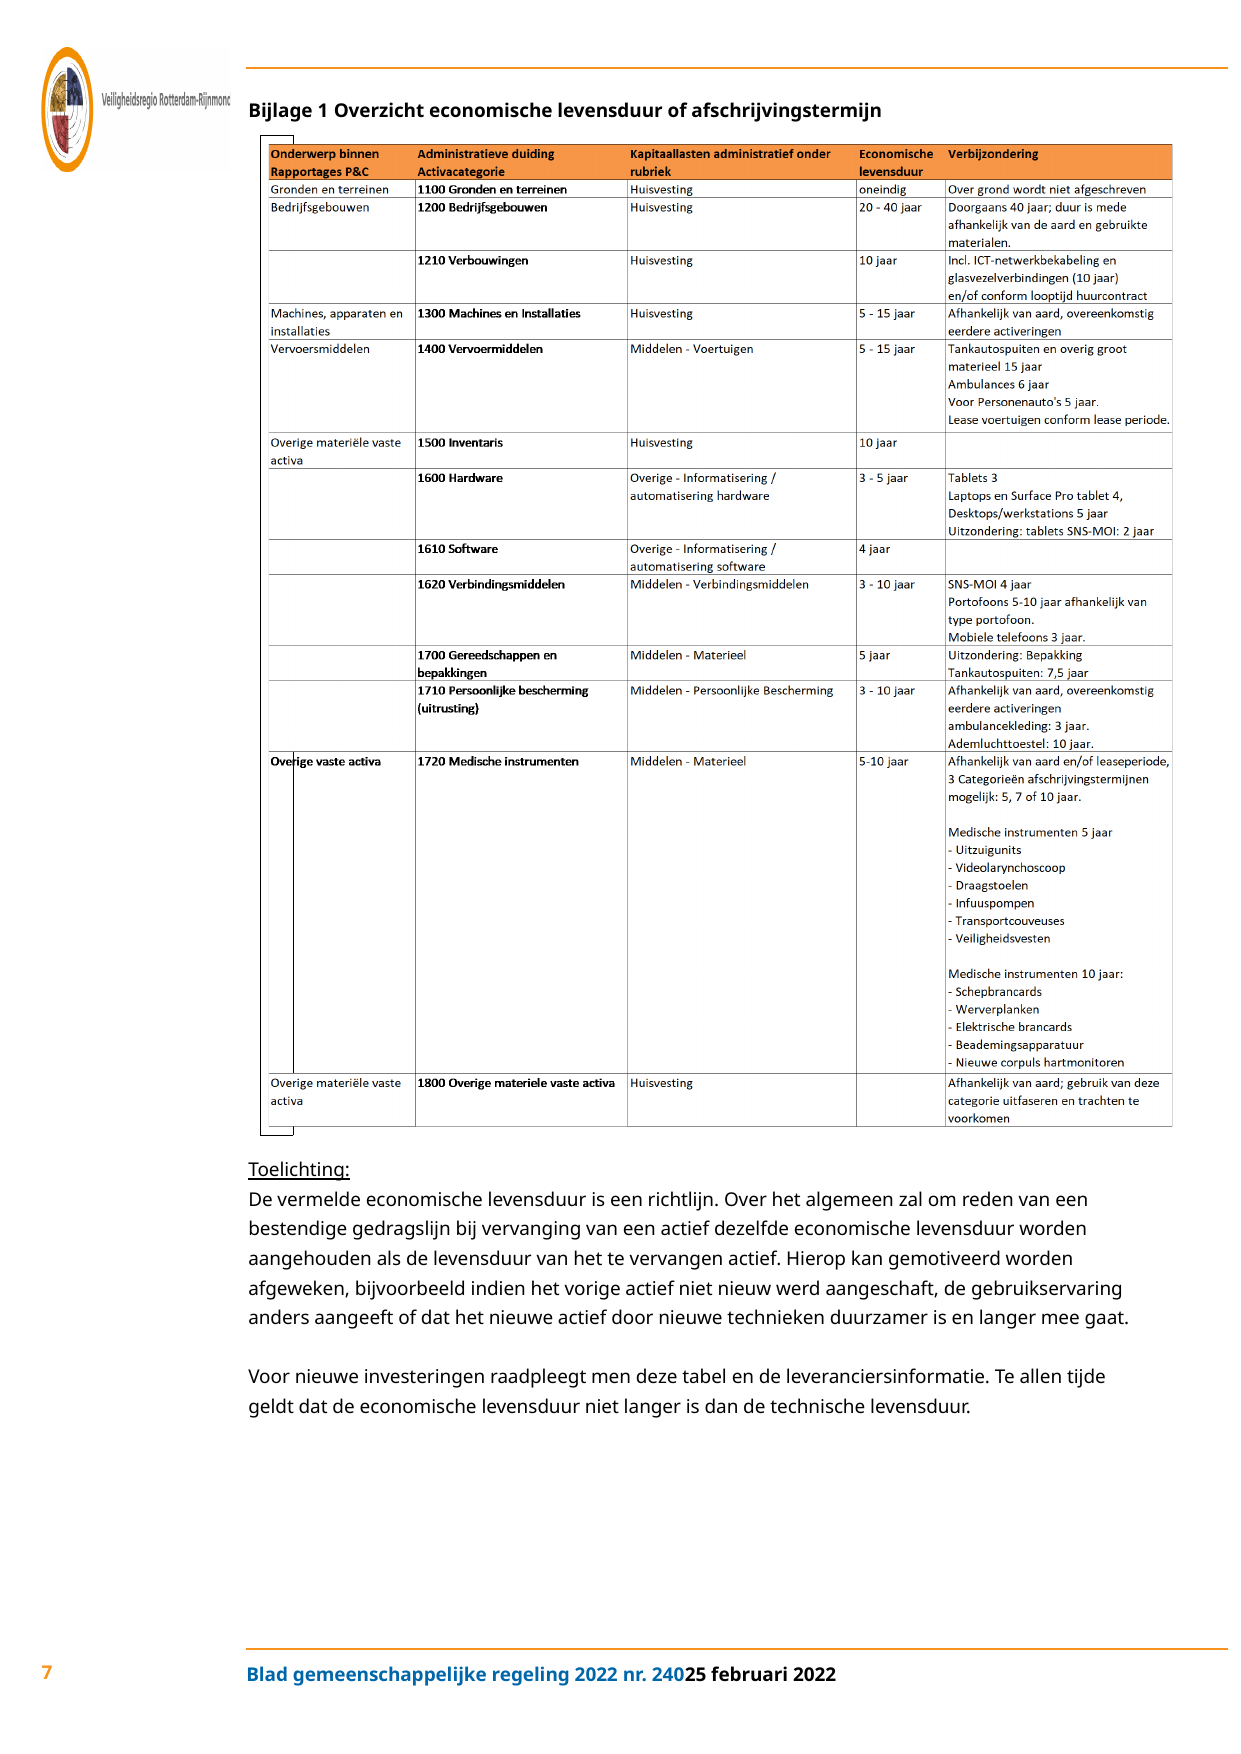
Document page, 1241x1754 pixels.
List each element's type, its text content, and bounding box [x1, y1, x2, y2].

text Bijlage 1 Overzicht economische levensduur of afschrijvingstermijn [248, 95, 1152, 123]
text De vermelde economische levensduur is een richtlijn. Over het algemeen zal om reden van een bestendige gedragslijn bij vervanging van een actief dezelfde economische levensduur worden aangehouden als de levensduur van het te vervangen actief. Hierop kan gemotiveerd worden afgeweken, bijvoorbeeld indien het vorige actief niet nieuw werd aangeschaft, de gebruikservaring anders aangeeft of dat het nieuwe actief door nieuwe technieken duurzamer is en langer mee gaat. [248, 1186, 1152, 1330]
picture [41, 47, 231, 172]
picture [268, 144, 1173, 1127]
text Voor nieuwe investeringen raadpleegt men deze tabel en de leveranciersinformatie. Te allen tijde geldt dat de economische levensduur niet langer is dan de technische levensduur. [248, 1363, 1152, 1419]
text Toelichting: [248, 1156, 1152, 1182]
